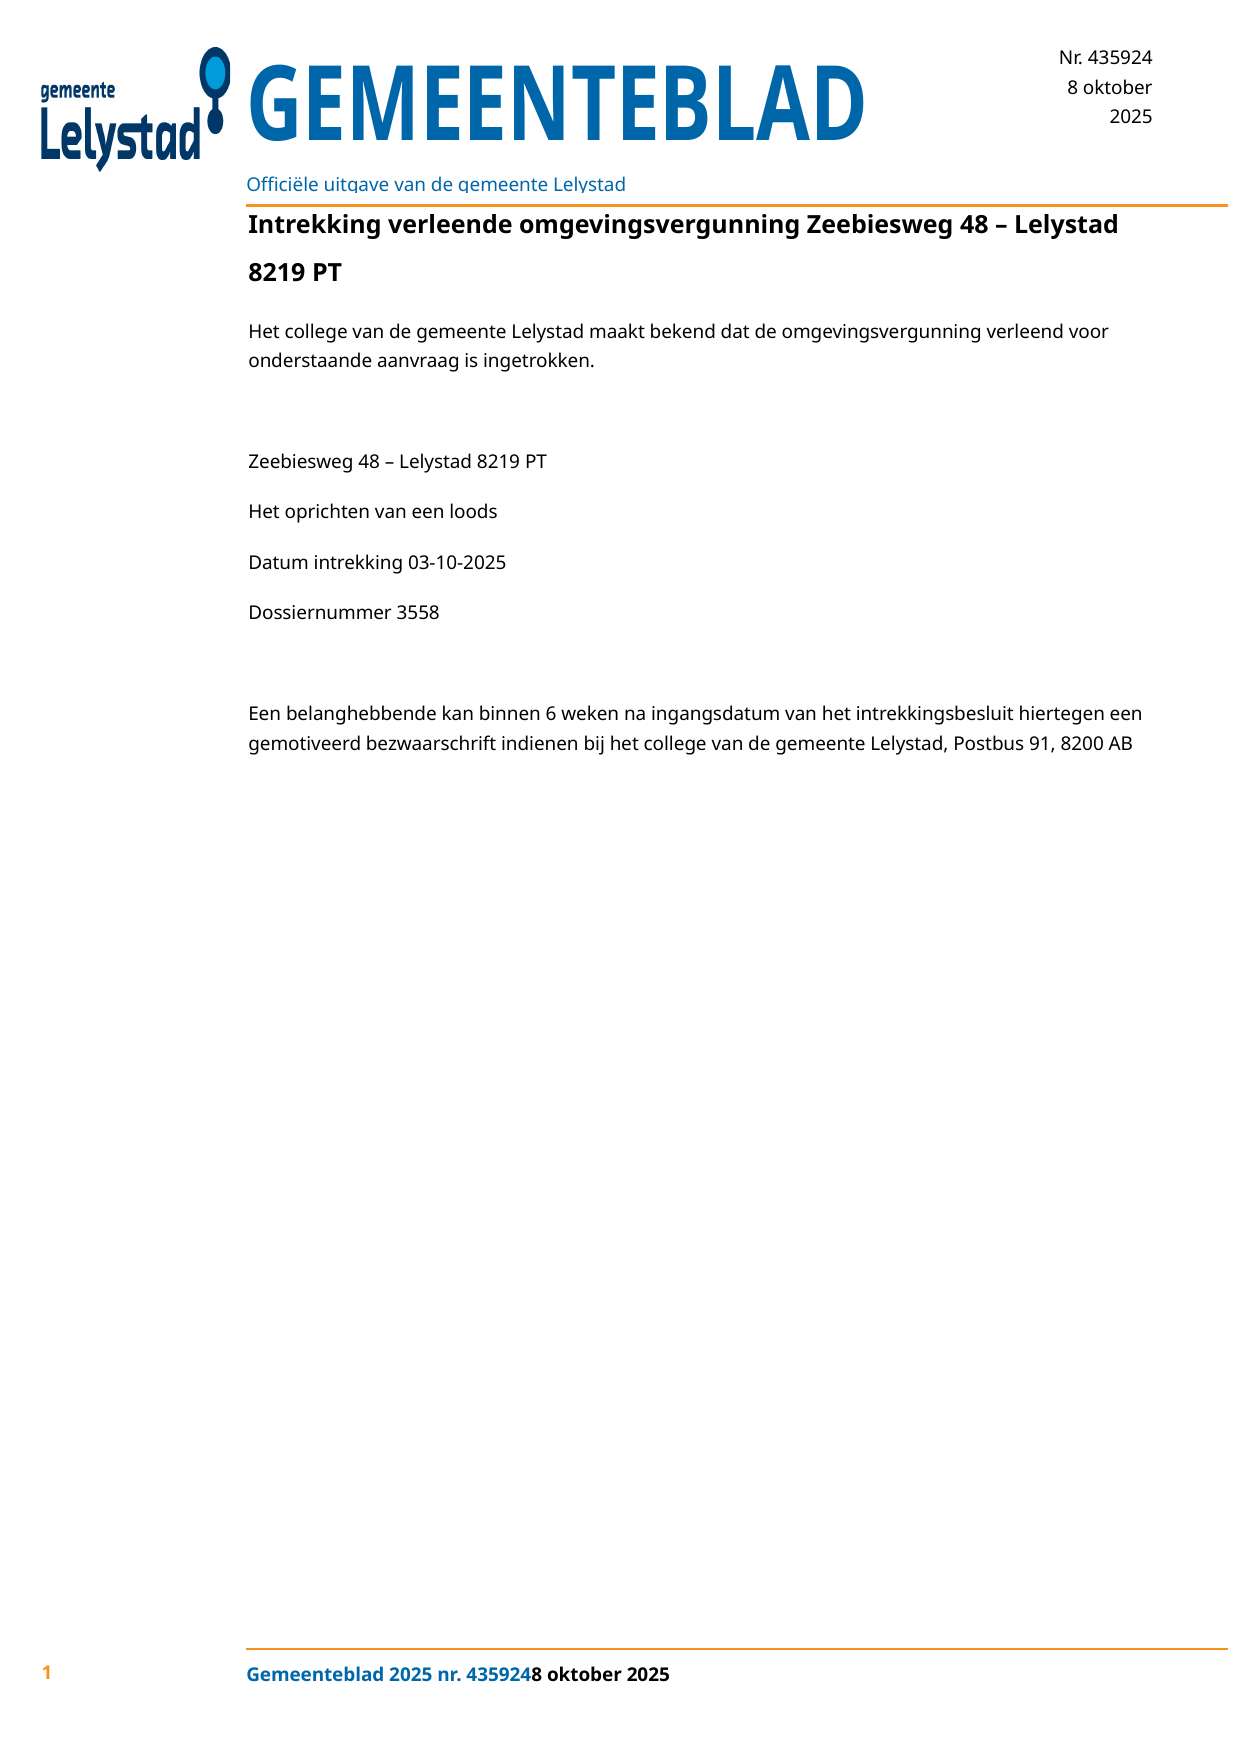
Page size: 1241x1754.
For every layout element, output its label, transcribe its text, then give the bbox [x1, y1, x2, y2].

text Het college van de gemeente Lelystad maakt bekend dat de omgevingsvergunning verleend voor onderstaande aanvraag is ingetrokken. [248, 318, 1152, 373]
text Een belanghebbende kan binnen 6 weken na ingangsdatum van het intrekkingsbesluit hiertegen een gemotiveerd bezwaarschrift indienen bij het college van de gemeente Lelystad, Postbus 91, 8200 AB [248, 700, 1152, 756]
text Zeebiesweg 48 – Lelystad 8219 PT [248, 448, 1152, 474]
text Intrekking verleende omgevingsvergunning Zeebiesweg 48 – Lelystad 8219 PT [248, 207, 1152, 288]
text Het oprichten van een loods [248, 499, 1152, 524]
text Dossiernummer 3558 [248, 599, 1152, 625]
text Datum intrekking 03-10-2025 [248, 549, 1152, 575]
picture [41, 47, 231, 172]
